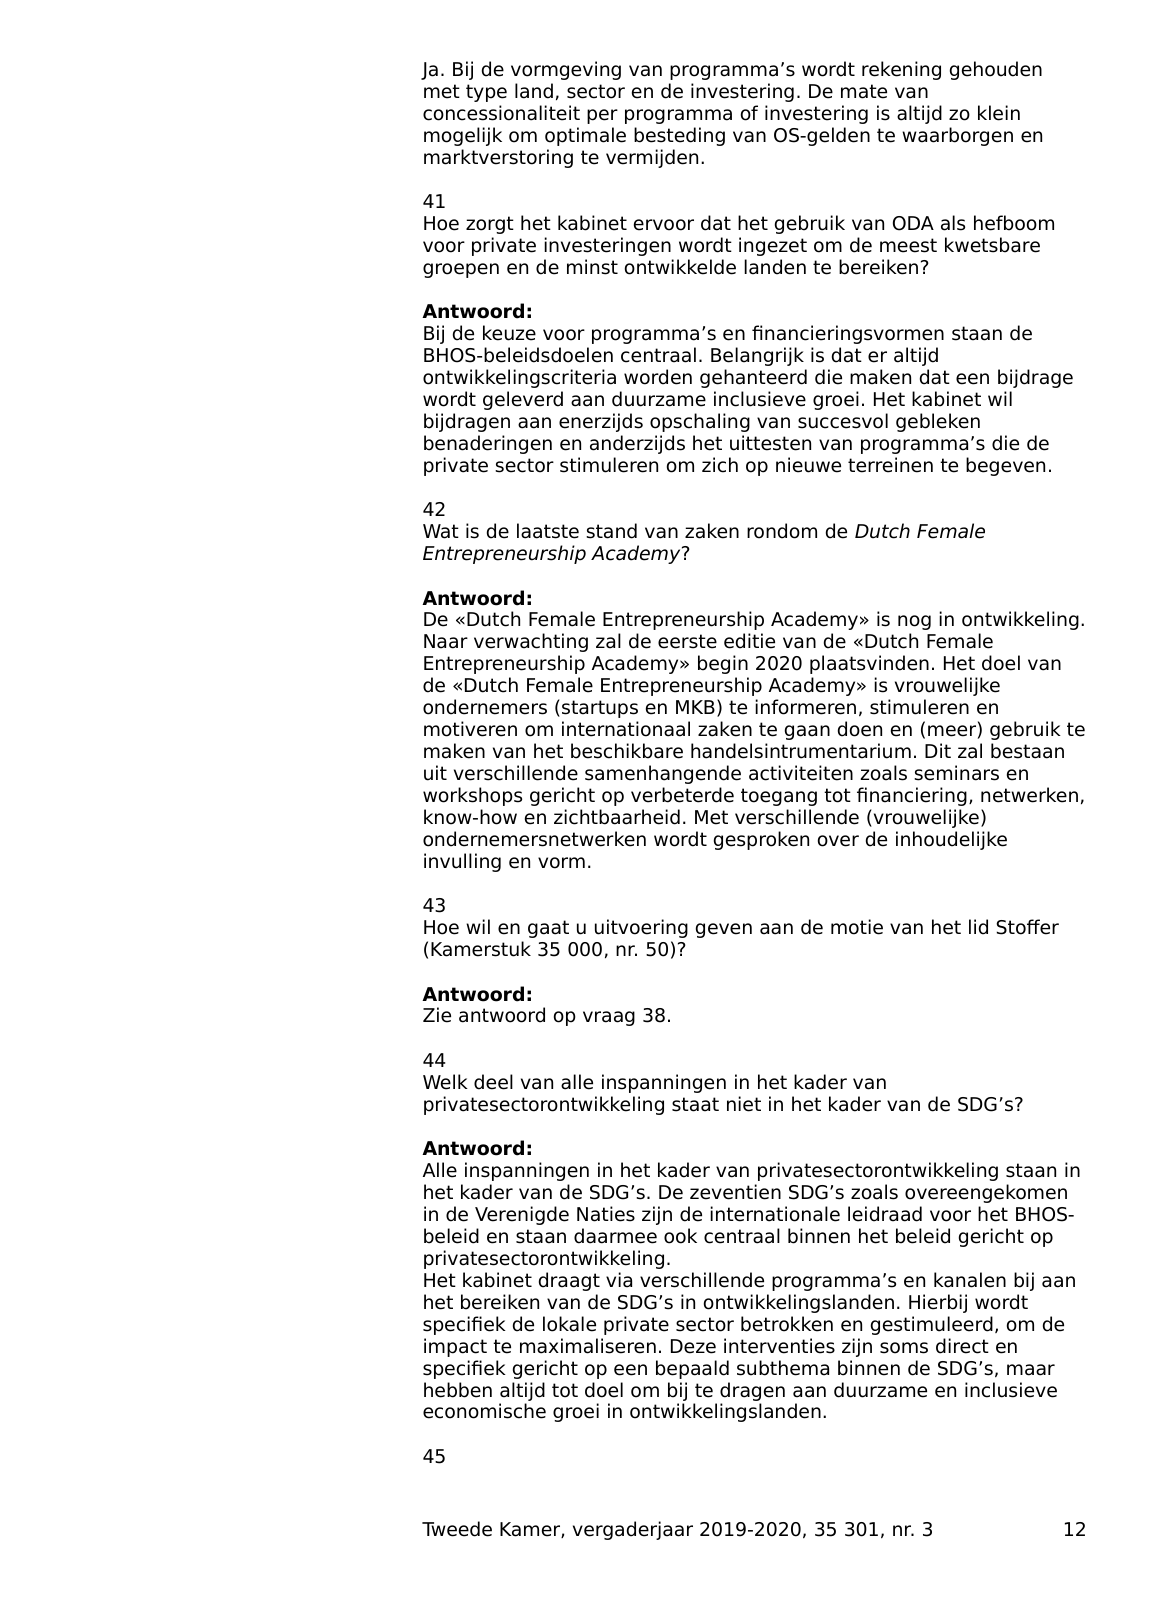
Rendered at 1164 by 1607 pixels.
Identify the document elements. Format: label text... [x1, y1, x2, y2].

text Hoe wil en gaat u uitvoering geven aan de motie van het lid Stoffer (Kamerstuk 35 000, nr. 50)? [422, 917, 1087, 961]
text Antwoord: [422, 1138, 1087, 1160]
text Bij de keuze voor programma’s en financieringsvormen staan de BHOS-beleidsdoelen centraal. Belangrijk is dat er altijd ontwikkelingscriteria worden gehanteerd die maken dat een bijdrage wordt geleverd aan duurzame inclusieve groei. Het kabinet wil bijdragen aan enerzijds opschaling van succesvol gebleken benaderingen en anderzijds het uittesten van programma’s die de private sector stimuleren om zich op nieuwe terreinen te begeven. [422, 323, 1087, 477]
text Antwoord: [422, 983, 1087, 1005]
text De «Dutch Female Entrepreneurship Academy» is nog in ontwikkeling. Naar verwachting zal de eerste editie van de «Dutch Female Entrepreneurship Academy» begin 2020 plaatsvinden. Het doel van de «Dutch Female Entrepreneurship Academy» is vrouwelijke ondernemers (startups en MKB) te informeren, stimuleren en motiveren om internationaal zaken te gaan doen en (meer) gebruik te maken van het beschikbare handelsintrumentarium. Dit zal bestaan uit verschillende samenhangende activiteiten zoals seminars en workshops gericht op verbeterde toegang tot financiering, netwerken, know-how en zichtbaarheid. Met verschillende (vrouwelijke) ondernemersnetwerken wordt gesproken over de inhoudelijke invulling en vorm. [422, 609, 1087, 873]
text 41 [422, 191, 1087, 213]
text 44 [422, 1049, 1087, 1072]
text Wat is de laatste stand van zaken rondom de Dutch Female Entrepreneurship Academy? [422, 521, 1087, 565]
text Zie antwoord op vraag 38. [422, 1005, 1087, 1027]
text Welk deel van alle inspanningen in het kader van privatesectorontwikkeling staat niet in het kader van de SDG’s? [422, 1072, 1087, 1116]
text 45 [422, 1446, 1087, 1468]
text 42 [422, 499, 1087, 521]
text Alle inspanningen in het kader van privatesectorontwikkeling staan in het kader van de SDG’s. De zeventien SDG’s zoals overeengekomen in de Verenigde Naties zijn de internationale leidraad voor het BHOS-beleid en staan daarmee ook centraal binnen het beleid gericht op privatesectorontwikkeling. [422, 1160, 1087, 1269]
text Het kabinet draagt via verschillende programma’s en kanalen bij aan het bereiken van de SDG’s in ontwikkelingslanden. Hierbij wordt specifiek de lokale private sector betrokken en gestimuleerd, om de impact te maximaliseren. Deze interventies zijn soms direct en specifiek gericht op een bepaald subthema binnen de SDG’s, maar hebben altijd tot doel om bij te dragen aan duurzame en inclusieve economische groei in ontwikkelingslanden. [422, 1269, 1087, 1423]
text 43 [422, 895, 1087, 917]
text Antwoord: [422, 587, 1087, 609]
text Hoe zorgt het kabinet ervoor dat het gebruik van ODA als hefboom voor private investeringen wordt ingezet om de meest kwetsbare groepen en de minst ontwikkelde landen te bereiken? [422, 213, 1087, 279]
text Ja. Bij de vormgeving van programma’s wordt rekening gehouden met type land, sector en de investering. De mate van concessionaliteit per programma of investering is altijd zo klein mogelijk om optimale besteding van OS-gelden te waarborgen en marktverstoring te vermijden. [422, 59, 1087, 169]
text Antwoord: [422, 301, 1087, 323]
